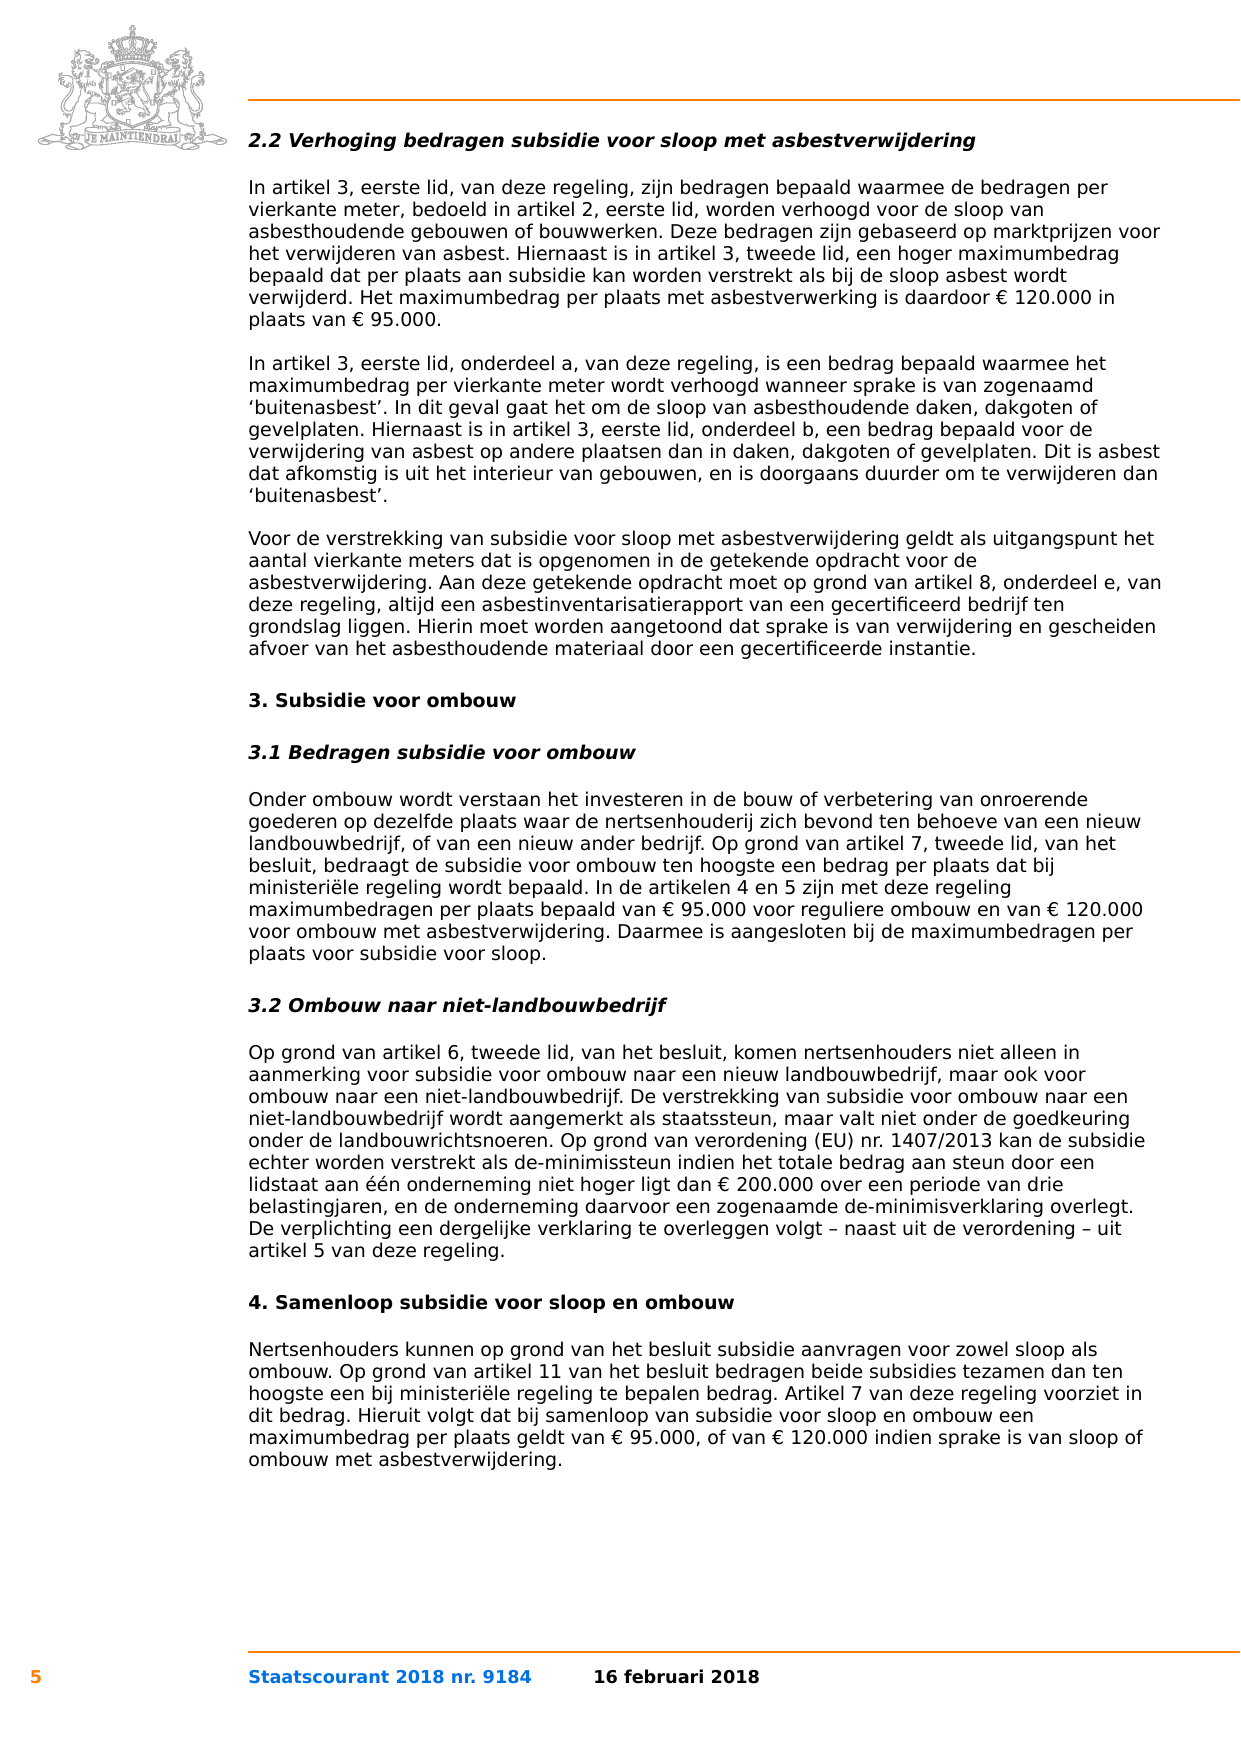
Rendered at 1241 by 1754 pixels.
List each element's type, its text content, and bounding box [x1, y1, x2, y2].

subtitle 3. Subsidie voor ombouw [248, 690, 1163, 712]
subtitle 2.2 Verhoging bedragen subsidie voor sloop met asbestverwijdering [248, 130, 1163, 152]
text Onder ombouw wordt verstaan het investeren in de bouw of verbetering van onroerende goederen op dezelfde plaats waar de nertsenhouderij zich bevond ten behoeve van een nieuw landbouwbedrijf, of van een nieuw ander bedrijf. Op grond van artikel 7, tweede lid, van het besluit, bedraagt de subsidie voor ombouw ten hoogste een bedrag per plaats dat bij ministeriële regeling wordt bepaald. In de artikelen 4 en 5 zijn met deze regeling maximumbedragen per plaats bepaald van € 95.000 voor reguliere ombouw en van € 120.000 voor ombouw met asbestverwijdering. Daarmee is aangesloten bij de maximumbedragen per plaats voor subsidie voor sloop. [248, 789, 1163, 965]
subtitle 3.1 Bedragen subsidie voor ombouw [248, 742, 1163, 764]
subtitle 3.2 Ombouw naar niet-landbouwbedrijf [248, 995, 1163, 1017]
subtitle 4. Samenloop subsidie voor sloop en ombouw [248, 1292, 1163, 1314]
picture [38, 25, 227, 150]
text Voor de verstrekking van subsidie voor sloop met asbestverwijdering geldt als uitgangspunt het aantal vierkante meters dat is opgenomen in de getekende opdracht voor de asbestverwijdering. Aan deze getekende opdracht moet op grond van artikel 8, onderdeel e, van deze regeling, altijd een asbestinventarisatierapport van een gecertificeerd bedrijf ten grondslag liggen. Hierin moet worden aangetoond dat sprake is van verwijdering en gescheiden afvoer van het asbesthoudende materiaal door een gecertificeerde instantie. [248, 528, 1163, 660]
text In artikel 3, eerste lid, van deze regeling, zijn bedragen bepaald waarmee de bedragen per vierkante meter, bedoeld in artikel 2, eerste lid, worden verhoogd voor de sloop van asbesthoudende gebouwen of bouwwerken. Deze bedragen zijn gebaseerd op marktprijzen voor het verwijderen van asbest. Hiernaast is in artikel 3, tweede lid, een hoger maximumbedrag bepaald dat per plaats aan subsidie kan worden verstrekt als bij de sloop asbest wordt verwijderd. Het maximumbedrag per plaats met asbestverwerking is daardoor € 120.000 in plaats van € 95.000. [248, 177, 1163, 331]
text Op grond van artikel 6, tweede lid, van het besluit, komen nertsenhouders niet alleen in aanmerking voor subsidie voor ombouw naar een nieuw landbouwbedrijf, maar ook voor ombouw naar een niet-landbouwbedrijf. De verstrekking van subsidie voor ombouw naar een niet-landbouwbedrijf wordt aangemerkt als staatssteun, maar valt niet onder de goedkeuring onder de landbouwrichtsnoeren. Op grond van verordening (EU) nr. 1407/2013 kan de subsidie echter worden verstrekt als de-minimissteun indien het totale bedrag aan steun door een lidstaat aan één onderneming niet hoger ligt dan € 200.000 over een periode van drie belastingjaren, en de onderneming daarvoor een zogenaamde de-minimisverklaring overlegt. De verplichting een dergelijke verklaring te overleggen volgt – naast uit de verordening – uit artikel 5 van deze regeling. [248, 1042, 1163, 1262]
text Nertsenhouders kunnen op grond van het besluit subsidie aanvragen voor zowel sloop als ombouw. Op grond van artikel 11 van het besluit bedragen beide subsidies tezamen dan ten hoogste een bij ministeriële regeling te bepalen bedrag. Artikel 7 van deze regeling voorziet in dit bedrag. Hieruit volgt dat bij samenloop van subsidie voor sloop en ombouw een maximumbedrag per plaats geldt van € 95.000, of van € 120.000 indien sprake is van sloop of ombouw met asbestverwijdering. [248, 1339, 1163, 1471]
text In artikel 3, eerste lid, onderdeel a, van deze regeling, is een bedrag bepaald waarmee het maximumbedrag per vierkante meter wordt verhoogd wanneer sprake is van zogenaamd ‘buitenasbest’. In dit geval gaat het om de sloop van asbesthoudende daken, dakgoten of gevelplaten. Hiernaast is in artikel 3, eerste lid, onderdeel b, een bedrag bepaald voor de verwijdering van asbest op andere plaatsen dan in daken, dakgoten of gevelplaten. Dit is asbest dat afkomstig is uit het interieur van gebouwen, en is doorgaans duurder om te verwijderen dan ‘buitenasbest’. [248, 353, 1163, 506]
